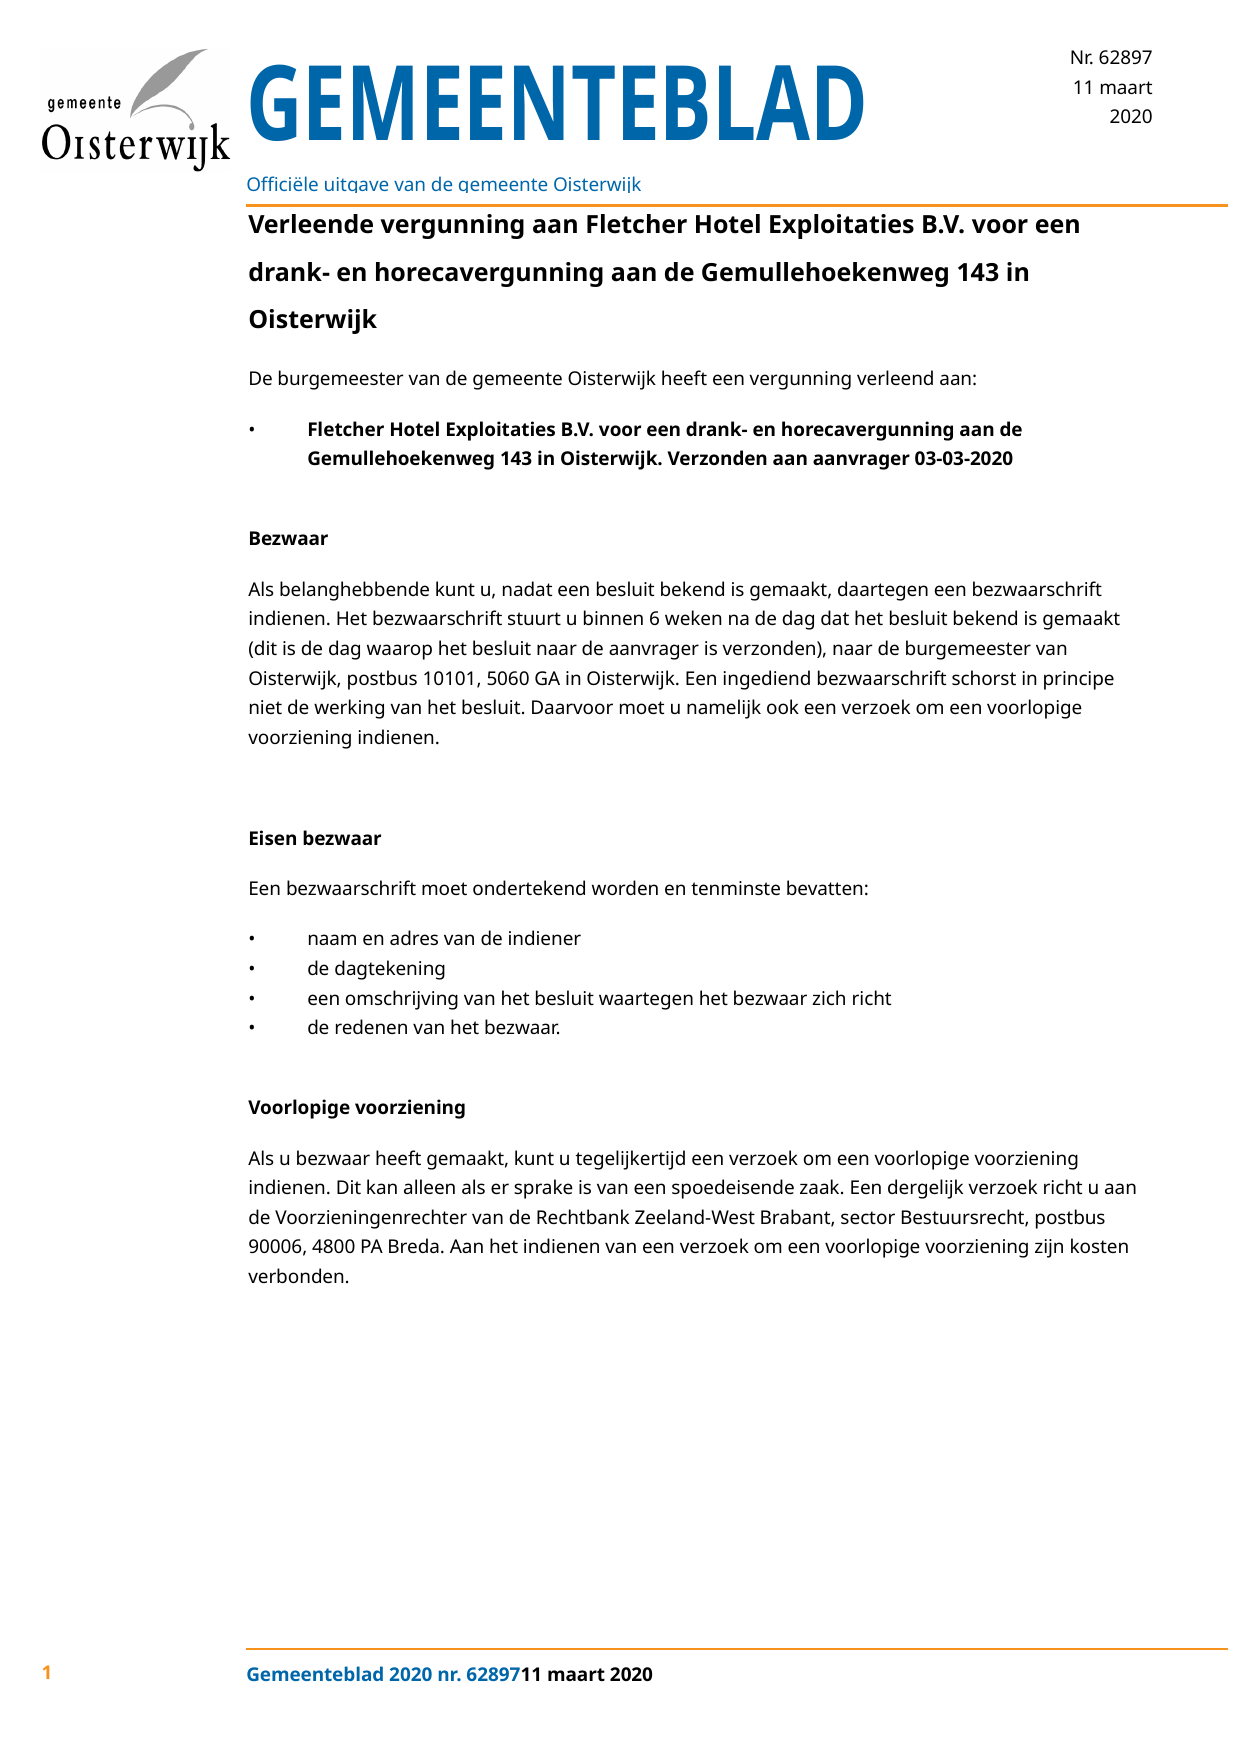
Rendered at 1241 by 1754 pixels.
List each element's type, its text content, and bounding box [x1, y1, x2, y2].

text De burgemeester van de gemeente Oisterwijk heeft een vergunning verleend aan: [248, 366, 1152, 391]
text Bezwaar [248, 526, 1152, 551]
list de redenen van het bezwaar. [248, 1014, 1152, 1040]
text Verleende vergunning aan Fletcher Hotel Exploitaties B.V. voor een drank- en horecavergunning aan de Gemullehoekenweg 143 in Oisterwijk [248, 207, 1152, 336]
list Fletcher Hotel Exploitaties B.V. voor een drank- en horecavergunning aan de Gemullehoekenweg 143 in Oisterwijk. Verzonden aan aanvrager 03-03-2020 [248, 416, 1152, 471]
list een omschrijving van het besluit waartegen het bezwaar zich richt [248, 985, 1152, 1010]
text Eisen bezwaar [248, 825, 1152, 850]
picture [41, 47, 231, 172]
text Als belanghebbende kunt u, nadat een besluit bekend is gemaakt, daartegen een bezwaarschrift indienen. Het bezwaarschrift stuurt u binnen 6 weken na de dag dat het besluit bekend is gemaakt (dit is de dag waarop het besluit naar de aanvrager is verzonden), naar de burgemeester van Oisterwijk, postbus 10101, 5060 GA in Oisterwijk. Een ingediend bezwaarschrift schorst in principe niet de werking van het besluit. Daarvoor moet u namelijk ook een verzoek om een voorlopige voorziening indienen. [248, 576, 1152, 749]
text Een bezwaarschrift moet ondertekend worden en tenminste bevatten: [248, 875, 1152, 901]
text Voorlopige voorziening [248, 1094, 1152, 1120]
list naam en adres van de indiener [248, 926, 1152, 951]
list de dagtekening [248, 955, 1152, 981]
text Als u bezwaar heeft gemaakt, kunt u tegelijkertijd een verzoek om een voorlopige voorziening indienen. Dit kan alleen als er sprake is van een spoedeisende zaak. Een dergelijk verzoek richt u aan de Voorzieningenrechter van de Rechtbank Zeeland-West Brabant, sector Bestuursrecht, postbus 90006, 4800 PA Breda. Aan het indienen van een verzoek om een voorlopige voorziening zijn kosten verbonden. [248, 1145, 1152, 1289]
